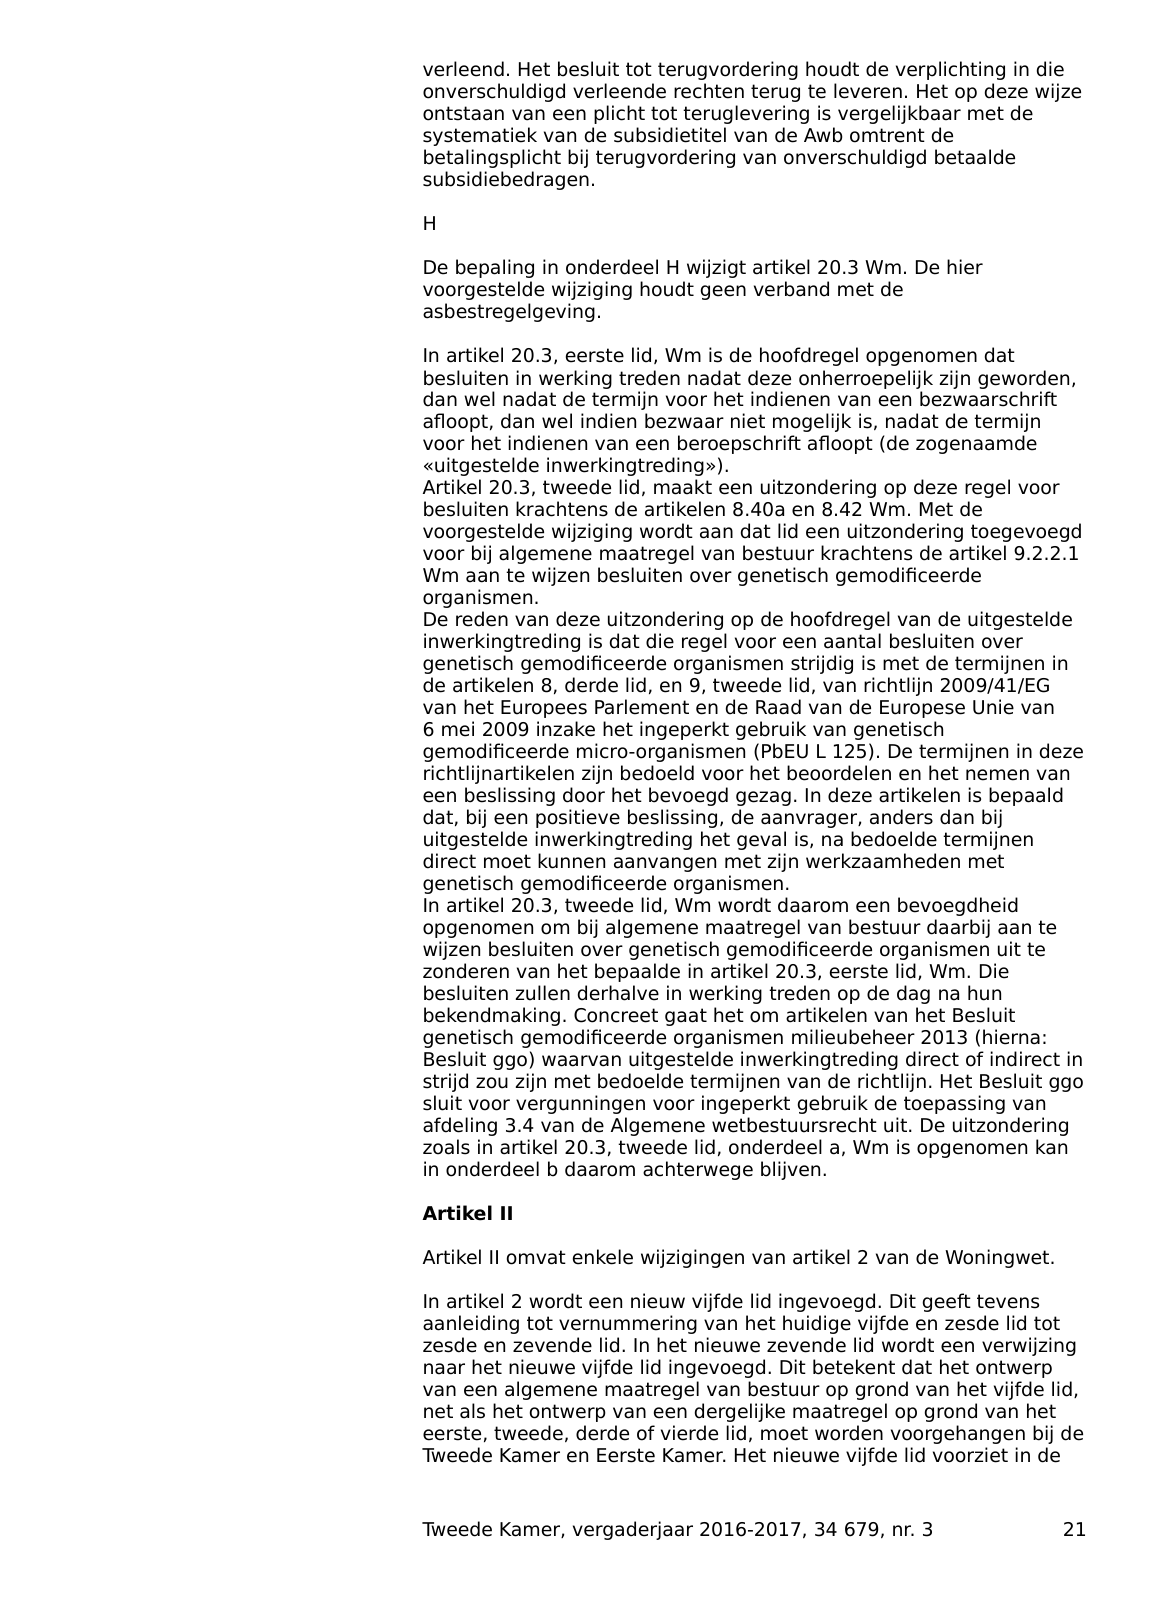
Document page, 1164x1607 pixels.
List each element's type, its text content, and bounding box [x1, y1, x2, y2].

text verleend. Het besluit tot terugvordering houdt de verplichting in die onverschuldigd verleende rechten terug te leveren. Het op deze wijze ontstaan van een plicht tot teruglevering is vergelijkbaar met de systematiek van de subsidietitel van de Awb omtrent de betalingsplicht bij terugvordering van onverschuldigd betaalde subsidiebedragen. [422, 59, 1087, 191]
text In artikel 20.3, eerste lid, Wm is de hoofdregel opgenomen dat besluiten in werking treden nadat deze onherroepelijk zijn geworden, dan wel nadat de termijn voor het indienen van een bezwaarschrift afloopt, dan wel indien bezwaar niet mogelijk is, nadat de termijn voor het indienen van een beroepschrift afloopt (de zogenaamde «uitgestelde inwerkingtreding»). [422, 345, 1087, 477]
text Artikel II omvat enkele wijzigingen van artikel 2 van de Woningwet. [422, 1247, 1087, 1269]
subtitle Artikel II [422, 1203, 1087, 1225]
text Artikel 20.3, tweede lid, maakt een uitzondering op deze regel voor besluiten krachtens de artikelen 8.40a en 8.42 Wm. Met de voorgestelde wijziging wordt aan dat lid een uitzondering toegevoegd voor bij algemene maatregel van bestuur krachtens de artikel 9.2.2.1 Wm aan te wijzen besluiten over genetisch gemodificeerde organismen. [422, 477, 1087, 609]
text In artikel 2 wordt een nieuw vijfde lid ingevoegd. Dit geeft tevens aanleiding tot vernummering van het huidige vijfde en zesde lid tot zesde en zevende lid. In het nieuwe zevende lid wordt een verwijzing naar het nieuwe vijfde lid ingevoegd. Dit betekent dat het ontwerp van een algemene maatregel van bestuur op grond van het vijfde lid, net als het ontwerp van een dergelijke maatregel op grond van het eerste, tweede, derde of vierde lid, moet worden voorgehangen bij de Tweede Kamer en Eerste Kamer. Het nieuwe vijfde lid voorziet in de [422, 1291, 1087, 1467]
text De bepaling in onderdeel H wijzigt artikel 20.3 Wm. De hier voorgestelde wijziging houdt geen verband met de asbestregelgeving. [422, 257, 1087, 323]
text In artikel 20.3, tweede lid, Wm wordt daarom een bevoegdheid opgenomen om bij algemene maatregel van bestuur daarbij aan te wijzen besluiten over genetisch gemodificeerde organismen uit te zonderen van het bepaalde in artikel 20.3, eerste lid, Wm. Die besluiten zullen derhalve in werking treden op de dag na hun bekendmaking. Concreet gaat het om artikelen van het Besluit genetisch gemodificeerde organismen milieubeheer 2013 (hierna: Besluit ggo) waarvan uitgestelde inwerkingtreding direct of indirect in strijd zou zijn met bedoelde termijnen van de richtlijn. Het Besluit ggo sluit voor vergunningen voor ingeperkt gebruik de toepassing van afdeling 3.4 van de Algemene wetbestuursrecht uit. De uitzondering zoals in artikel 20.3, tweede lid, onderdeel a, Wm is opgenomen kan in onderdeel b daarom achterwege blijven. [422, 895, 1087, 1181]
subtitle H [422, 213, 1087, 235]
text De reden van deze uitzondering op de hoofdregel van de uitgestelde inwerkingtreding is dat die regel voor een aantal besluiten over genetisch gemodificeerde organismen strijdig is met de termijnen in de artikelen 8, derde lid, en 9, tweede lid, van richtlijn 2009/41/EG van het Europees Parlement en de Raad van de Europese Unie van 6 mei 2009 inzake het ingeperkt gebruik van genetisch gemodificeerde micro-organismen (PbEU L 125). De termijnen in deze richtlijnartikelen zijn bedoeld voor het beoordelen en het nemen van een beslissing door het bevoegd gezag. In deze artikelen is bepaald dat, bij een positieve beslissing, de aanvrager, anders dan bij uitgestelde inwerkingtreding het geval is, na bedoelde termijnen direct moet kunnen aanvangen met zijn werkzaamheden met genetisch gemodificeerde organismen. [422, 609, 1087, 895]
